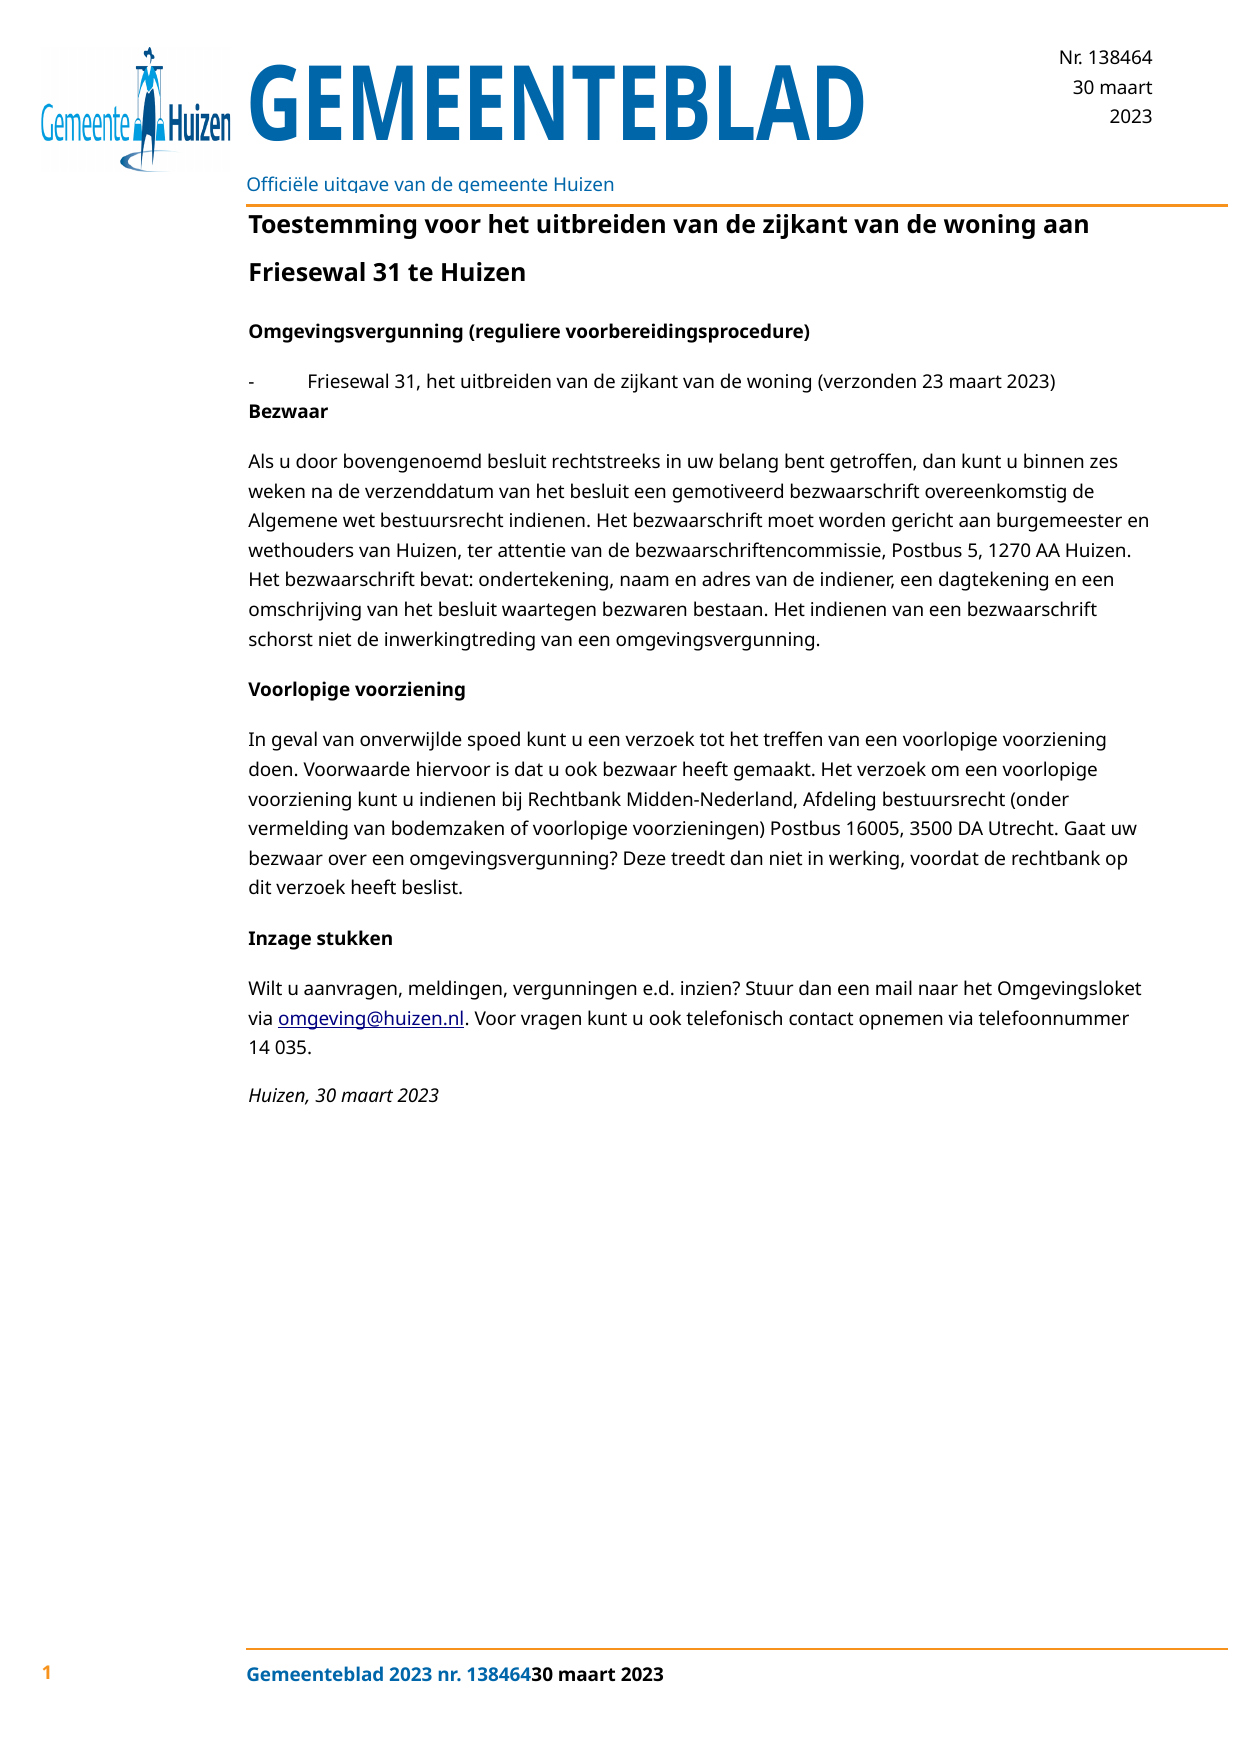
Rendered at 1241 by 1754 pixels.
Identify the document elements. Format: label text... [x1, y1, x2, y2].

text Toestemming voor het uitbreiden van de zijkant van de woning aan Friesewal 31 te Huizen [248, 207, 1152, 288]
text Voorlopige voorziening [248, 676, 1152, 702]
text Huizen, 30 maart 2023 [248, 1082, 1152, 1108]
list Friesewal 31, het uitbreiden van de zijkant van de woning (verzonden 23 maart 2023) [248, 368, 1152, 394]
text Bezwaar [248, 398, 1152, 424]
text Als u door bovengenoemd besluit rechtstreeks in uw belang bent getroffen, dan kunt u binnen zes weken na de verzenddatum van het besluit een gemotiveerd bezwaarschrift overeenkomstig de Algemene wet bestuursrecht indienen. Het bezwaarschrift moet worden gericht aan burgemeester en wethouders van Huizen, ter attentie van de bezwaarschriftencommissie, Postbus 5, 1270 AA Huizen. Het bezwaarschrift bevat: ondertekening, naam en adres van de indiener, een dagtekening en een omschrijving van het besluit waartegen bezwaren bestaan. Het indienen van een bezwaarschrift schorst niet de inwerkingtreding van een omgevingsvergunning. [248, 448, 1152, 652]
text In geval van onverwijlde spoed kunt u een verzoek tot het treffen van een voorlopige voorziening doen. Voorwaarde hiervoor is dat u ook bezwaar heeft gemaakt. Het verzoek om een voorlopige voorziening kunt u indienen bij Rechtbank Midden-Nederland, Afdeling bestuursrecht (onder vermelding van bodemzaken of voorlopige voorzieningen) Postbus 16005, 3500 DA Utrecht. Gaat uw bezwaar over een omgevingsvergunning? Deze treedt dan niet in werking, voordat de rechtbank op dit verzoek heeft beslist. [248, 727, 1152, 900]
text Wilt u aanvragen, meldingen, vergunningen e.d. inzien? Stuur dan een mail naar het Omgevingsloket via omgeving@huizen.nl. Voor vragen kunt u ook telefonisch contact opnemen via telefoonnummer 14 035. [248, 975, 1152, 1060]
text Omgevingsvergunning (reguliere voorbereidingsprocedure) [248, 318, 1152, 344]
picture [41, 47, 231, 172]
text Inzage stukken [248, 925, 1152, 951]
